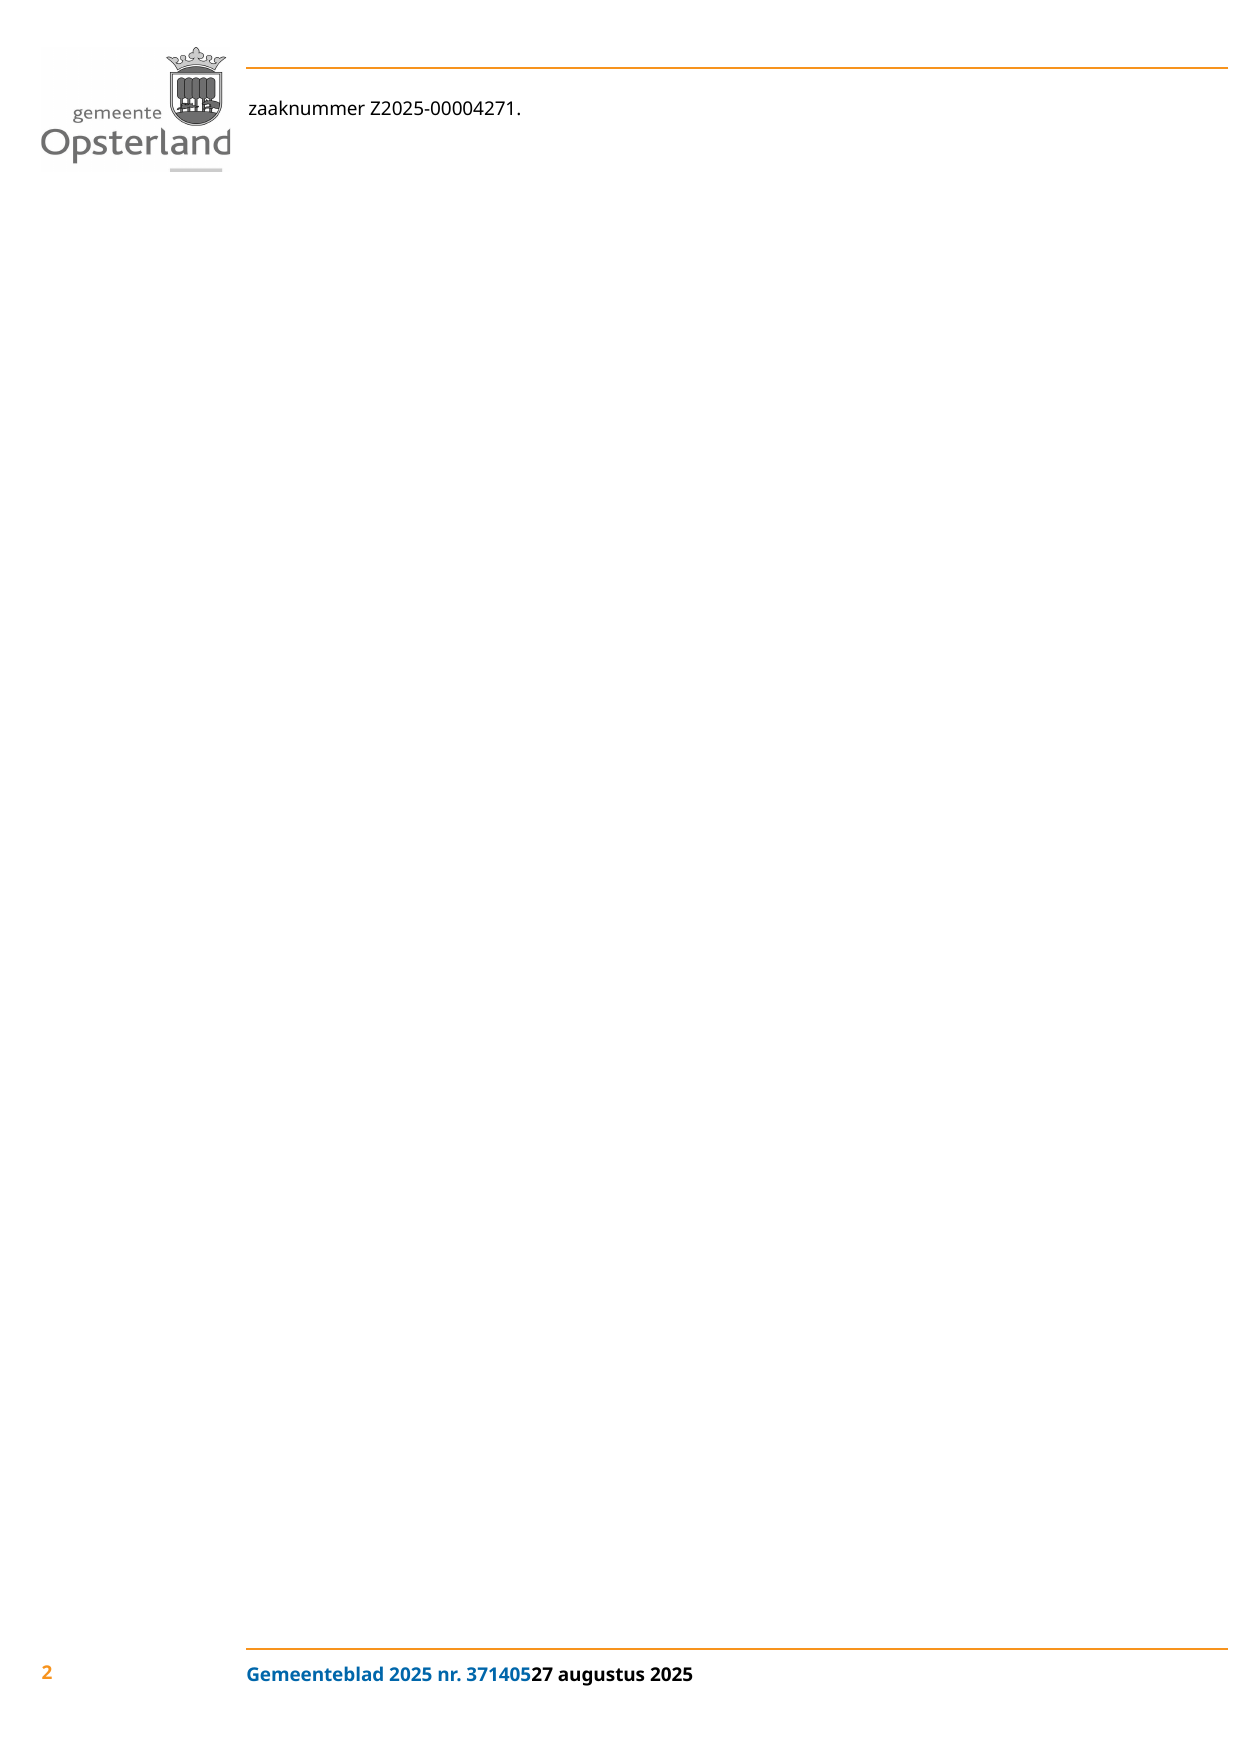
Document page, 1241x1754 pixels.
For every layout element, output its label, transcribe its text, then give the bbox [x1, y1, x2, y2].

picture [41, 47, 231, 172]
text zaaknummer Z2025-00004271. [248, 95, 1152, 121]
